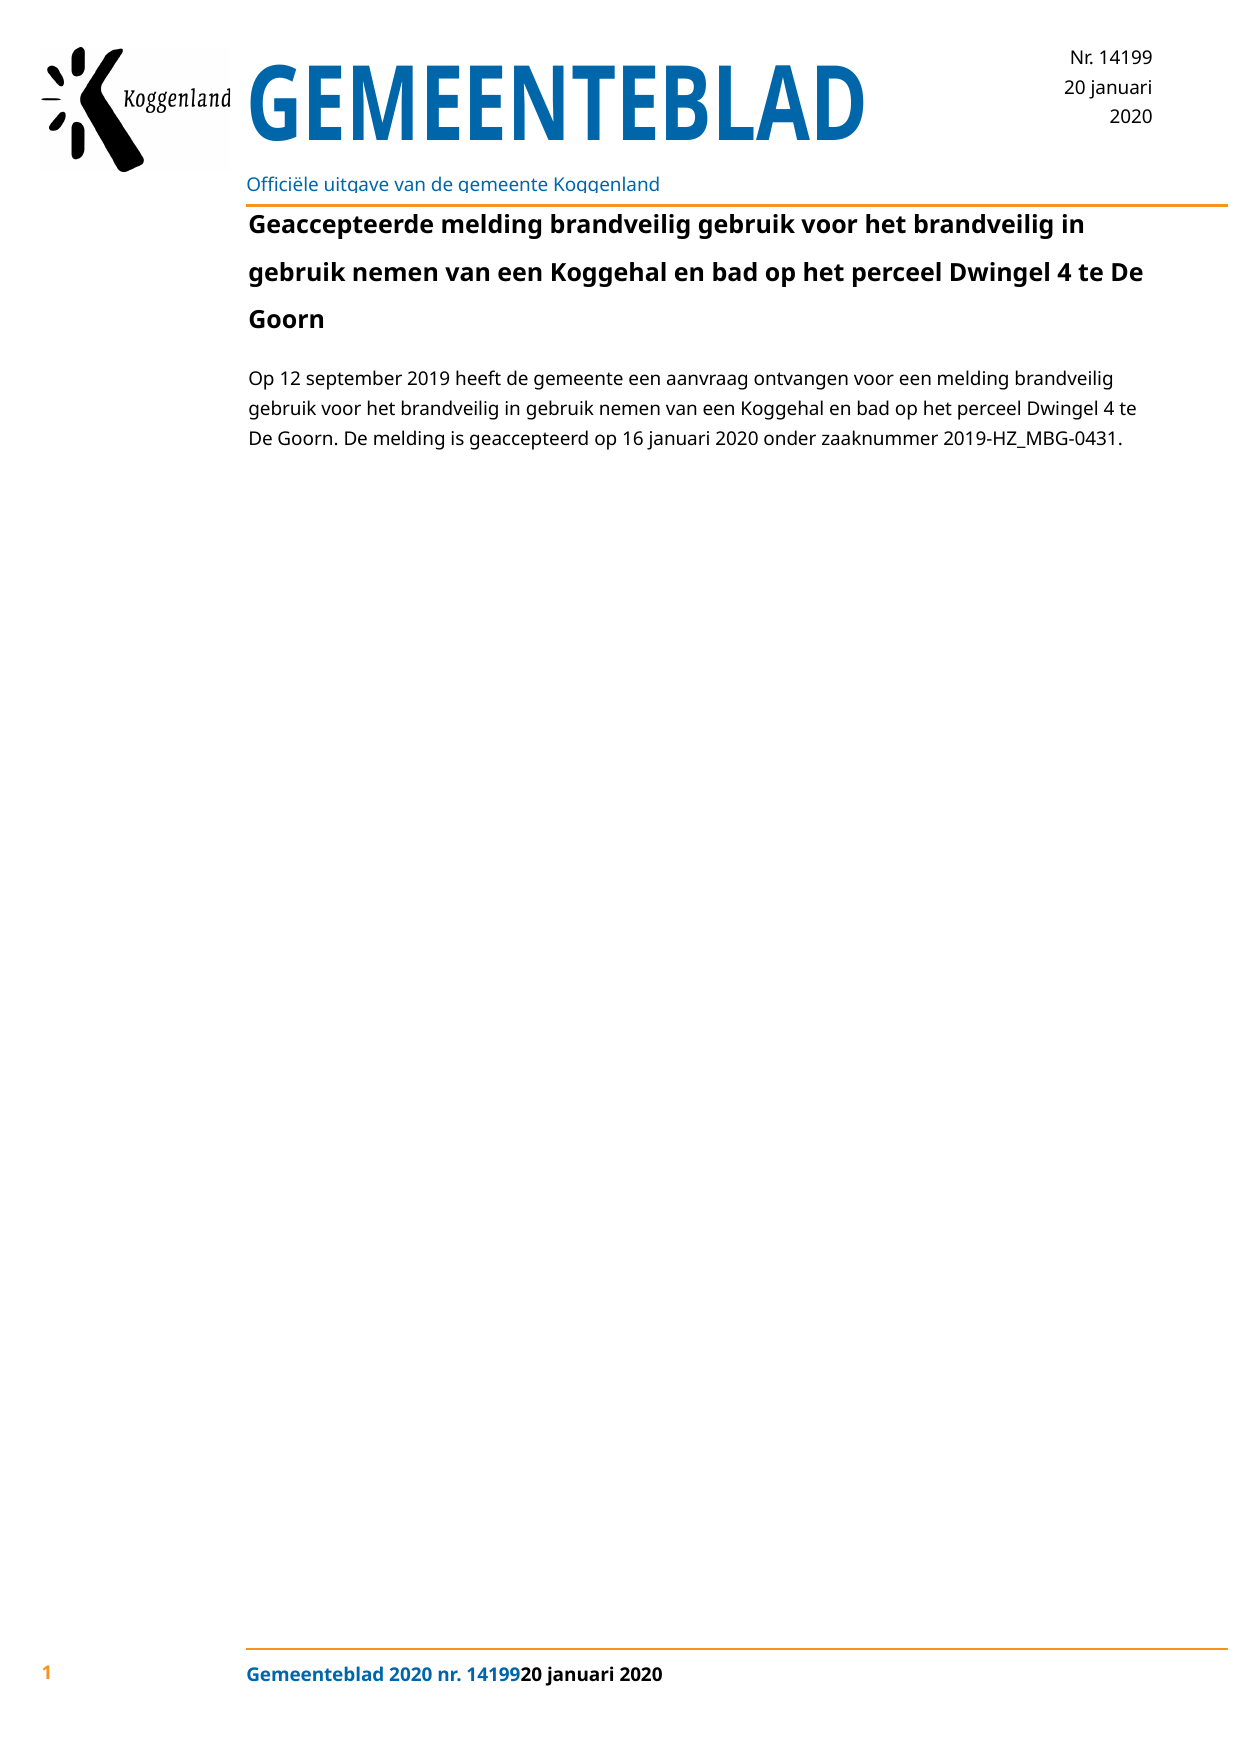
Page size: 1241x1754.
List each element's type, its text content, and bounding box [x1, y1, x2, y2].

text Geaccepteerde melding brandveilig gebruik voor het brandveilig in gebruik nemen van een Koggehal en bad op het perceel Dwingel 4 te De Goorn [248, 207, 1152, 336]
picture [41, 47, 231, 172]
text Op 12 september 2019 heeft de gemeente een aanvraag ontvangen voor een melding brandveilig gebruik voor het brandveilig in gebruik nemen van een Koggehal en bad op het perceel Dwingel 4 te De Goorn. De melding is geaccepteerd op 16 januari 2020 onder zaaknummer 2019-HZ_MBG-0431. [248, 366, 1152, 450]
